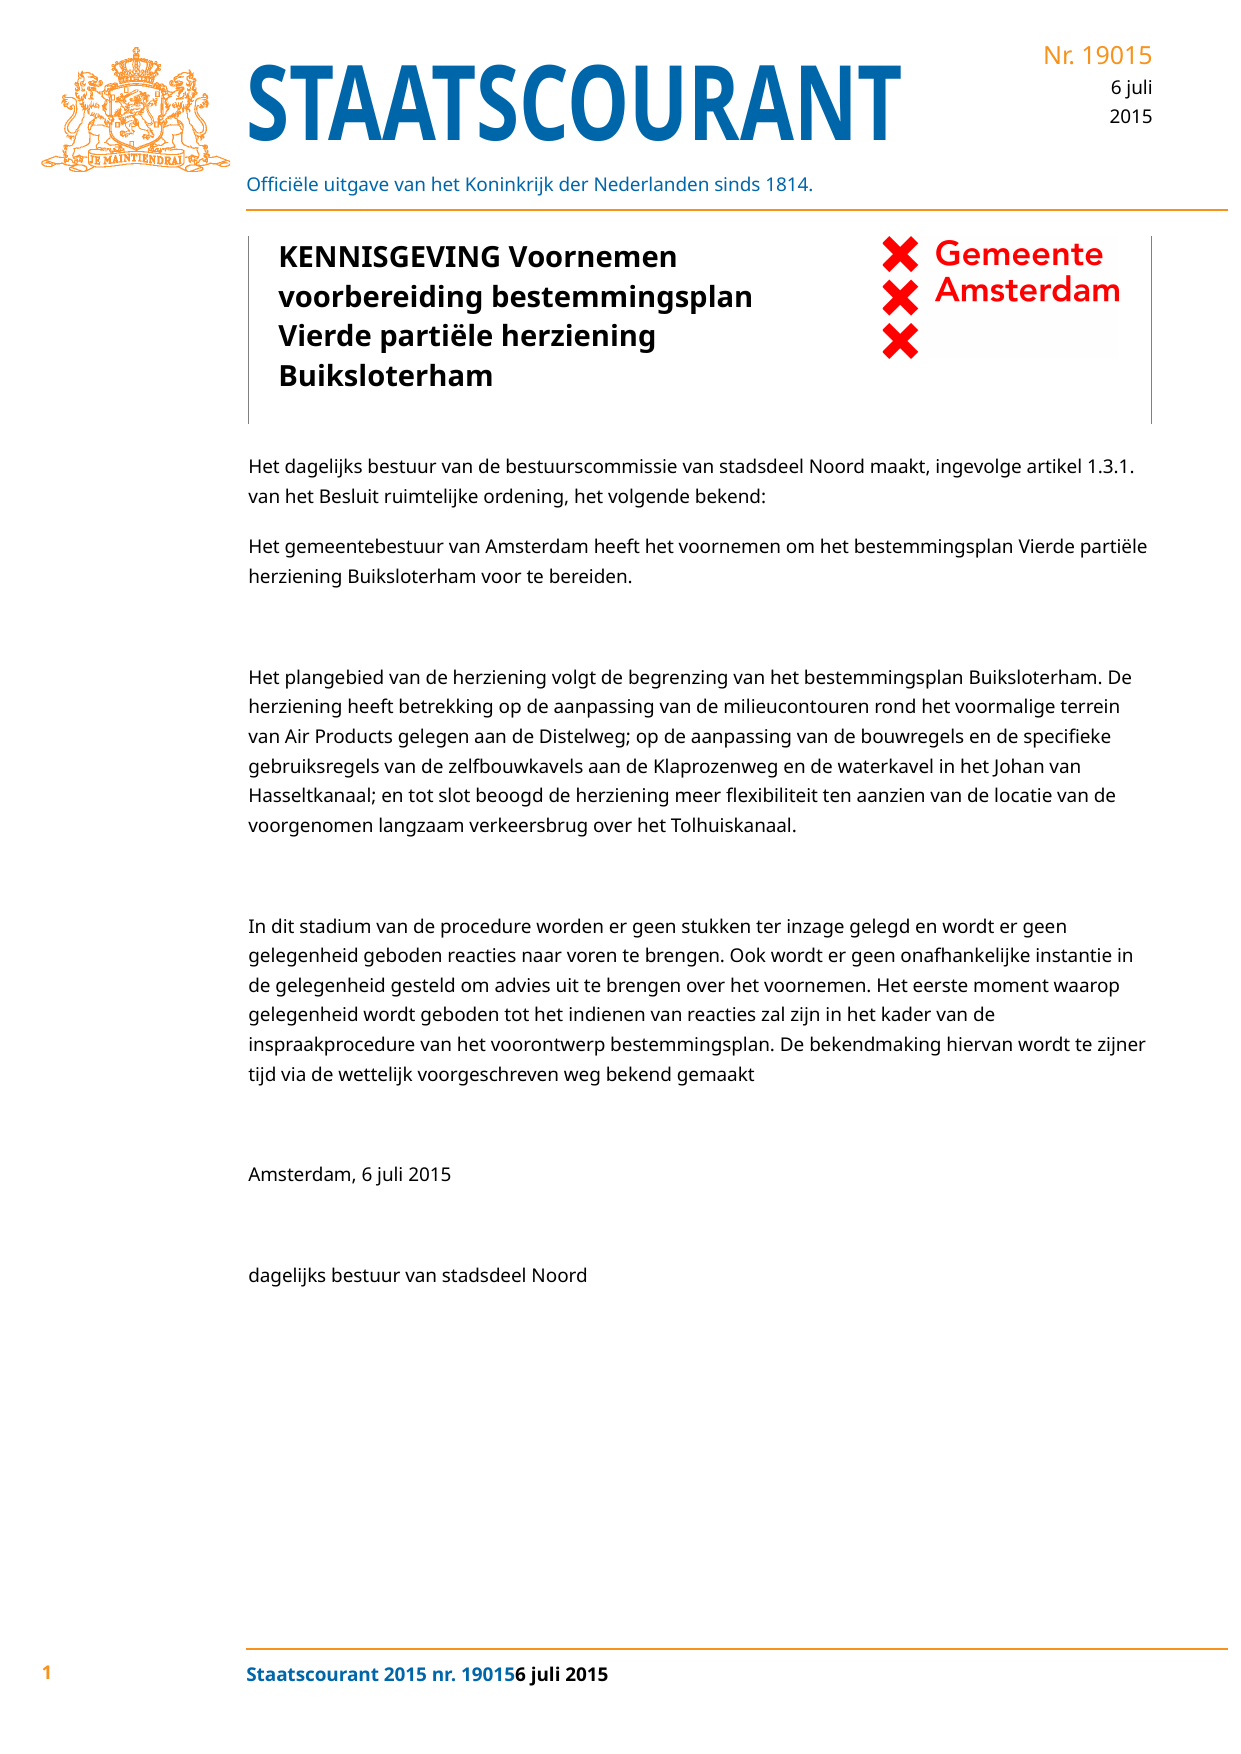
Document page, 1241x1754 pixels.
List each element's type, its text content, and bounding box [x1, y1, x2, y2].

text Het plangebied van de herziening volgt de begrenzing van het bestemmingsplan Buiksloterham. De herziening heeft betrekking op de aanpassing van de milieucontouren rond het voormalige terrein van Air Products gelegen aan de Distelweg; op de aanpassing van de bouwregels en de specifieke gebruiksregels van de zelfbouwkavels aan de Klaprozenweg en de waterkavel in het Johan van Hasseltkanaal; en tot slot beoogd de herziening meer flexibiliteit ten aanzien van de locatie van de voorgenomen langzaam verkeersbrug over het Tolhuiskanaal. [248, 664, 1152, 838]
text Het dagelijks bestuur van de bestuurscommissie van stadsdeel Noord maakt, ingevolge artikel 1.3.1. van het Besluit ruimtelijke ordening, het volgende bekend: [248, 454, 1152, 509]
text Het gemeentebestuur van Amsterdam heeft het voornemen om het bestemmingsplan Vierde partiële herziening Buiksloterham voor te bereiden. [248, 534, 1152, 589]
text Amsterdam, 6 juli 2015 [248, 1162, 1152, 1187]
table_header KENNISGEVING Voornemen voorbereiding bestemmingsplan Vierde partiële herziening Buiksloterham [249, 236, 850, 424]
picture [41, 47, 231, 172]
table_header [850, 236, 1151, 424]
text dagelijks bestuur van stadsdeel Noord [248, 1262, 1152, 1288]
text In dit stadium van de procedure worden er geen stukken ter inzage gelegd en wordt er geen gelegenheid geboden reacties naar voren te brengen. Ook wordt er geen onafhankelijke instantie in de gelegenheid gesteld om advies uit te brengen over het voornemen. Het eerste moment waarop gelegenheid wordt geboden tot het indienen van reacties zal zijn in het kader van de inspraakprocedure van het voorontwerp bestemmingsplan. De bekendmaking hiervan wordt te zijner tijd via de wettelijk voorgeschreven weg bekend gemaakt [248, 913, 1152, 1086]
picture [882, 236, 1119, 359]
